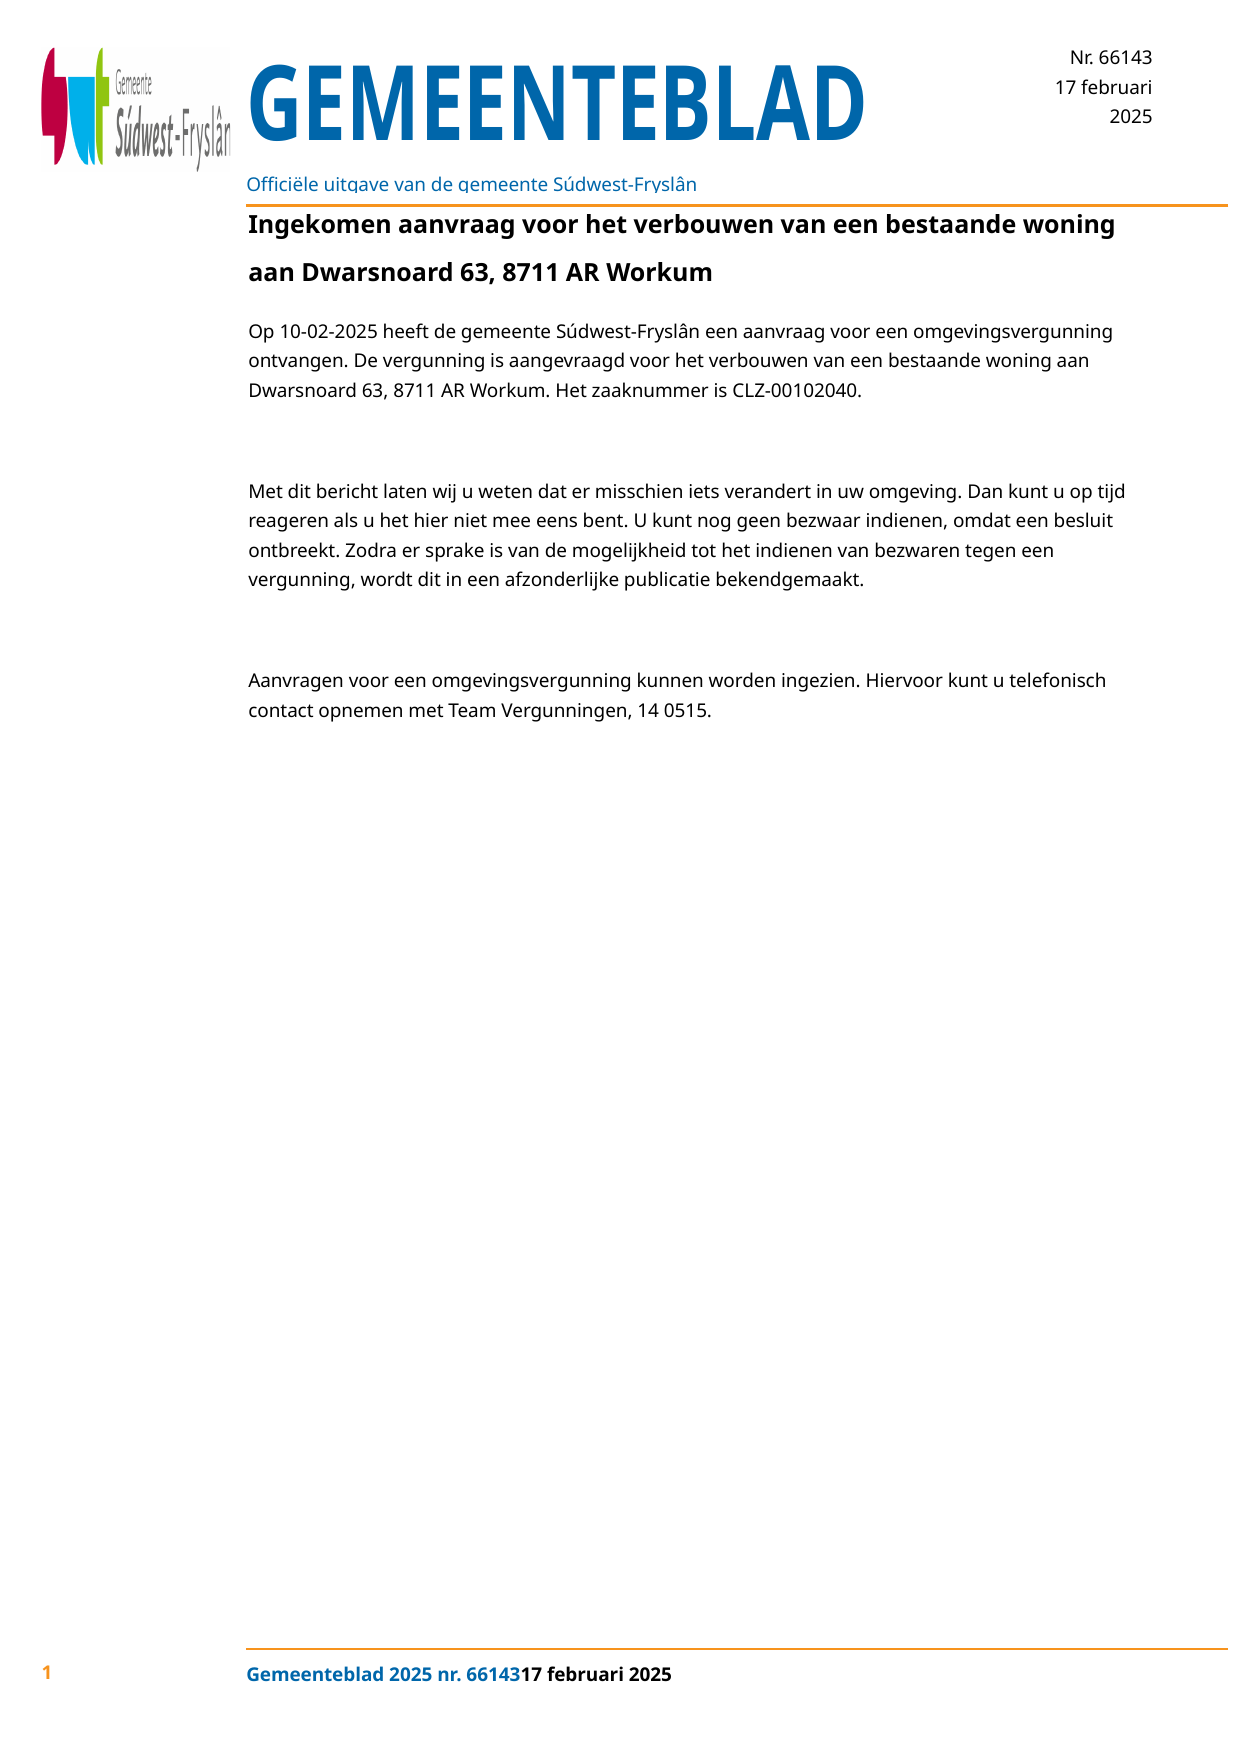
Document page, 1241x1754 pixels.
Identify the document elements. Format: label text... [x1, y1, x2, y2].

text Aanvragen voor een omgevingsvergunning kunnen worden ingezien. Hiervoor kunt u telefonisch contact opnemen met Team Vergunningen, 14 0515. [248, 667, 1152, 723]
text Op 10-02-2025 heeft de gemeente Súdwest-Fryslân een aanvraag voor een omgevingsvergunning ontvangen. De vergunning is aangevraagd voor het verbouwen van een bestaande woning aan Dwarsnoard 63, 8711 AR Workum. Het zaaknummer is CLZ-00102040. [248, 318, 1152, 403]
text Ingekomen aanvraag voor het verbouwen van een bestaande woning aan Dwarsnoard 63, 8711 AR Workum [248, 207, 1152, 288]
text Met dit bericht laten wij u weten dat er misschien iets verandert in uw omgeving. Dan kunt u op tijd reageren als u het hier niet mee eens bent. U kunt nog geen bezwaar indienen, omdat een besluit ontbreekt. Zodra er sprake is van de mogelijkheid tot het indienen van bezwaren tegen een vergunning, wordt dit in een afzonderlijke publicatie bekendgemaakt. [248, 478, 1152, 592]
picture [41, 47, 231, 172]
